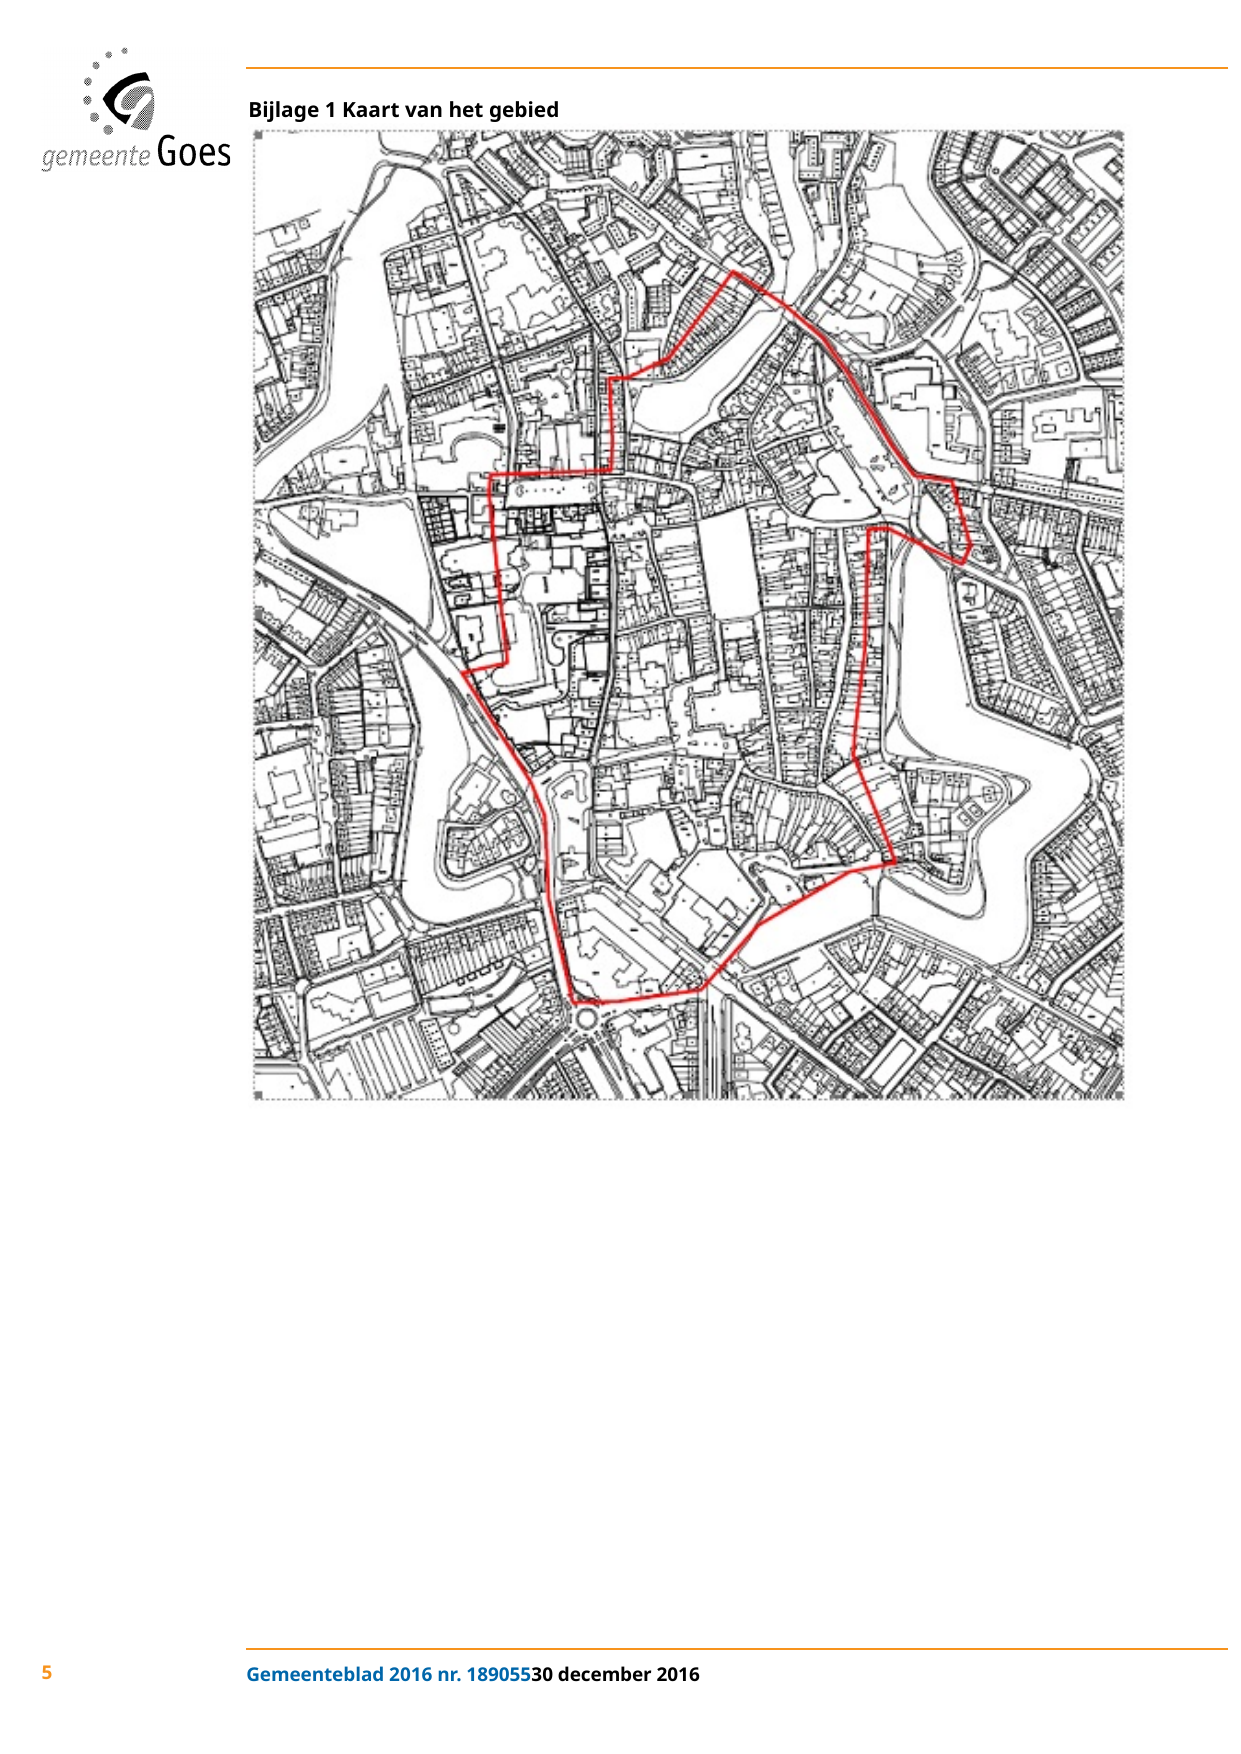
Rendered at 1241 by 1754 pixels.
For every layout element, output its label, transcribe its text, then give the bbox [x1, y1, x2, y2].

text Bijlage 1 Kaart van het gebied [248, 95, 1152, 123]
picture [248, 123, 1134, 1110]
picture [41, 47, 231, 172]
